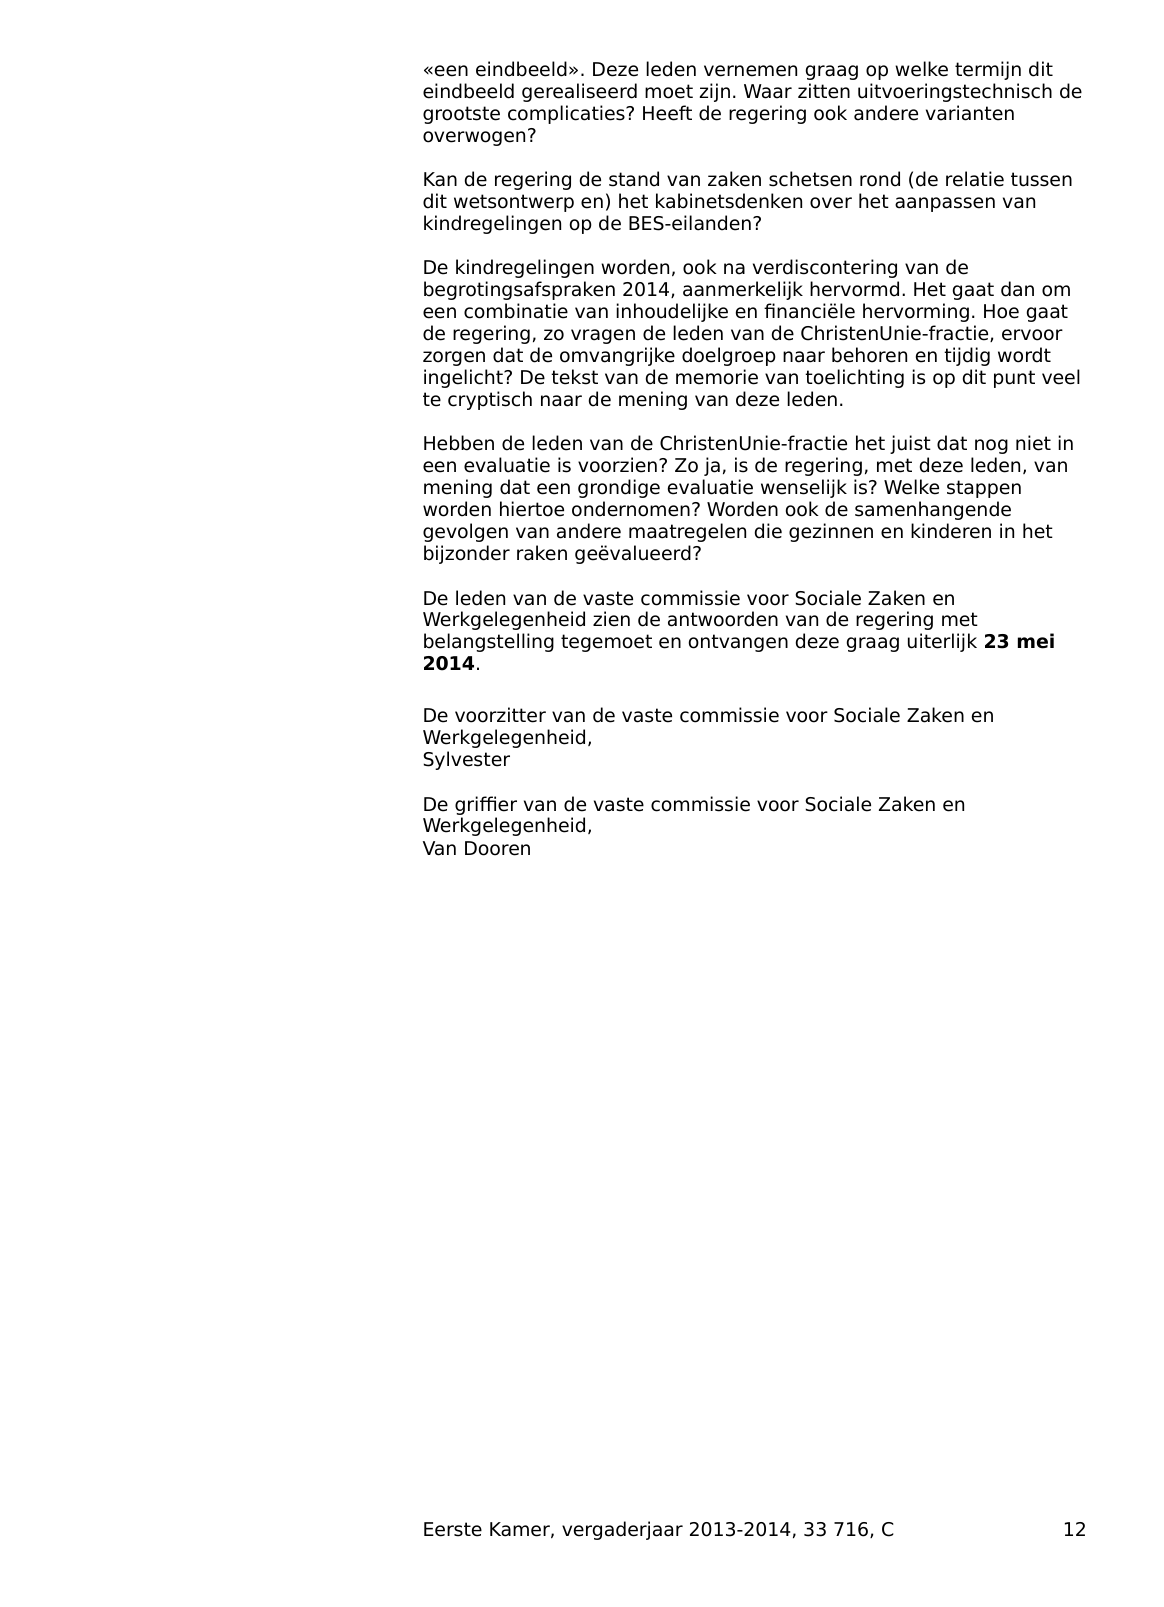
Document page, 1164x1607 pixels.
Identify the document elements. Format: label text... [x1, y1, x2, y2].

text Hebben de leden van de ChristenUnie-fractie het juist dat nog niet in een evaluatie is voorzien? Zo ja, is de regering, met deze leden, van mening dat een grondige evaluatie wenselijk is? Welke stappen worden hiertoe ondernomen? Worden ook de samenhangende gevolgen van andere maatregelen die gezinnen en kinderen in het bijzonder raken geëvalueerd? [422, 433, 1087, 565]
text «een eindbeeld». Deze leden vernemen graag op welke termijn dit eindbeeld gerealiseerd moet zijn. Waar zitten uitvoeringstechnisch de grootste complicaties? Heeft de regering ook andere varianten overwogen? [422, 59, 1087, 147]
text De voorzitter van de vaste commissie voor Sociale Zaken en Werkgelegenheid, Sylvester [422, 705, 1087, 771]
text De griffier van de vaste commissie voor Sociale Zaken en Werkgelegenheid, Van Dooren [422, 793, 1087, 859]
text De leden van de vaste commissie voor Sociale Zaken en Werkgelegenheid zien de antwoorden van de regering met belangstelling tegemoet en ontvangen deze graag uiterlijk 23 mei 2014. [422, 587, 1087, 675]
text Kan de regering de stand van zaken schetsen rond (de relatie tussen dit wetsontwerp en) het kabinetsdenken over het aanpassen van kindregelingen op de BES-eilanden? [422, 169, 1087, 235]
text De kindregelingen worden, ook na verdiscontering van de begrotingsafspraken 2014, aanmerkelijk hervormd. Het gaat dan om een combinatie van inhoudelijke en financiële hervorming. Hoe gaat de regering, zo vragen de leden van de ChristenUnie-fractie, ervoor zorgen dat de omvangrijke doelgroep naar behoren en tijdig wordt ingelicht? De tekst van de memorie van toelichting is op dit punt veel te cryptisch naar de mening van deze leden. [422, 257, 1087, 411]
